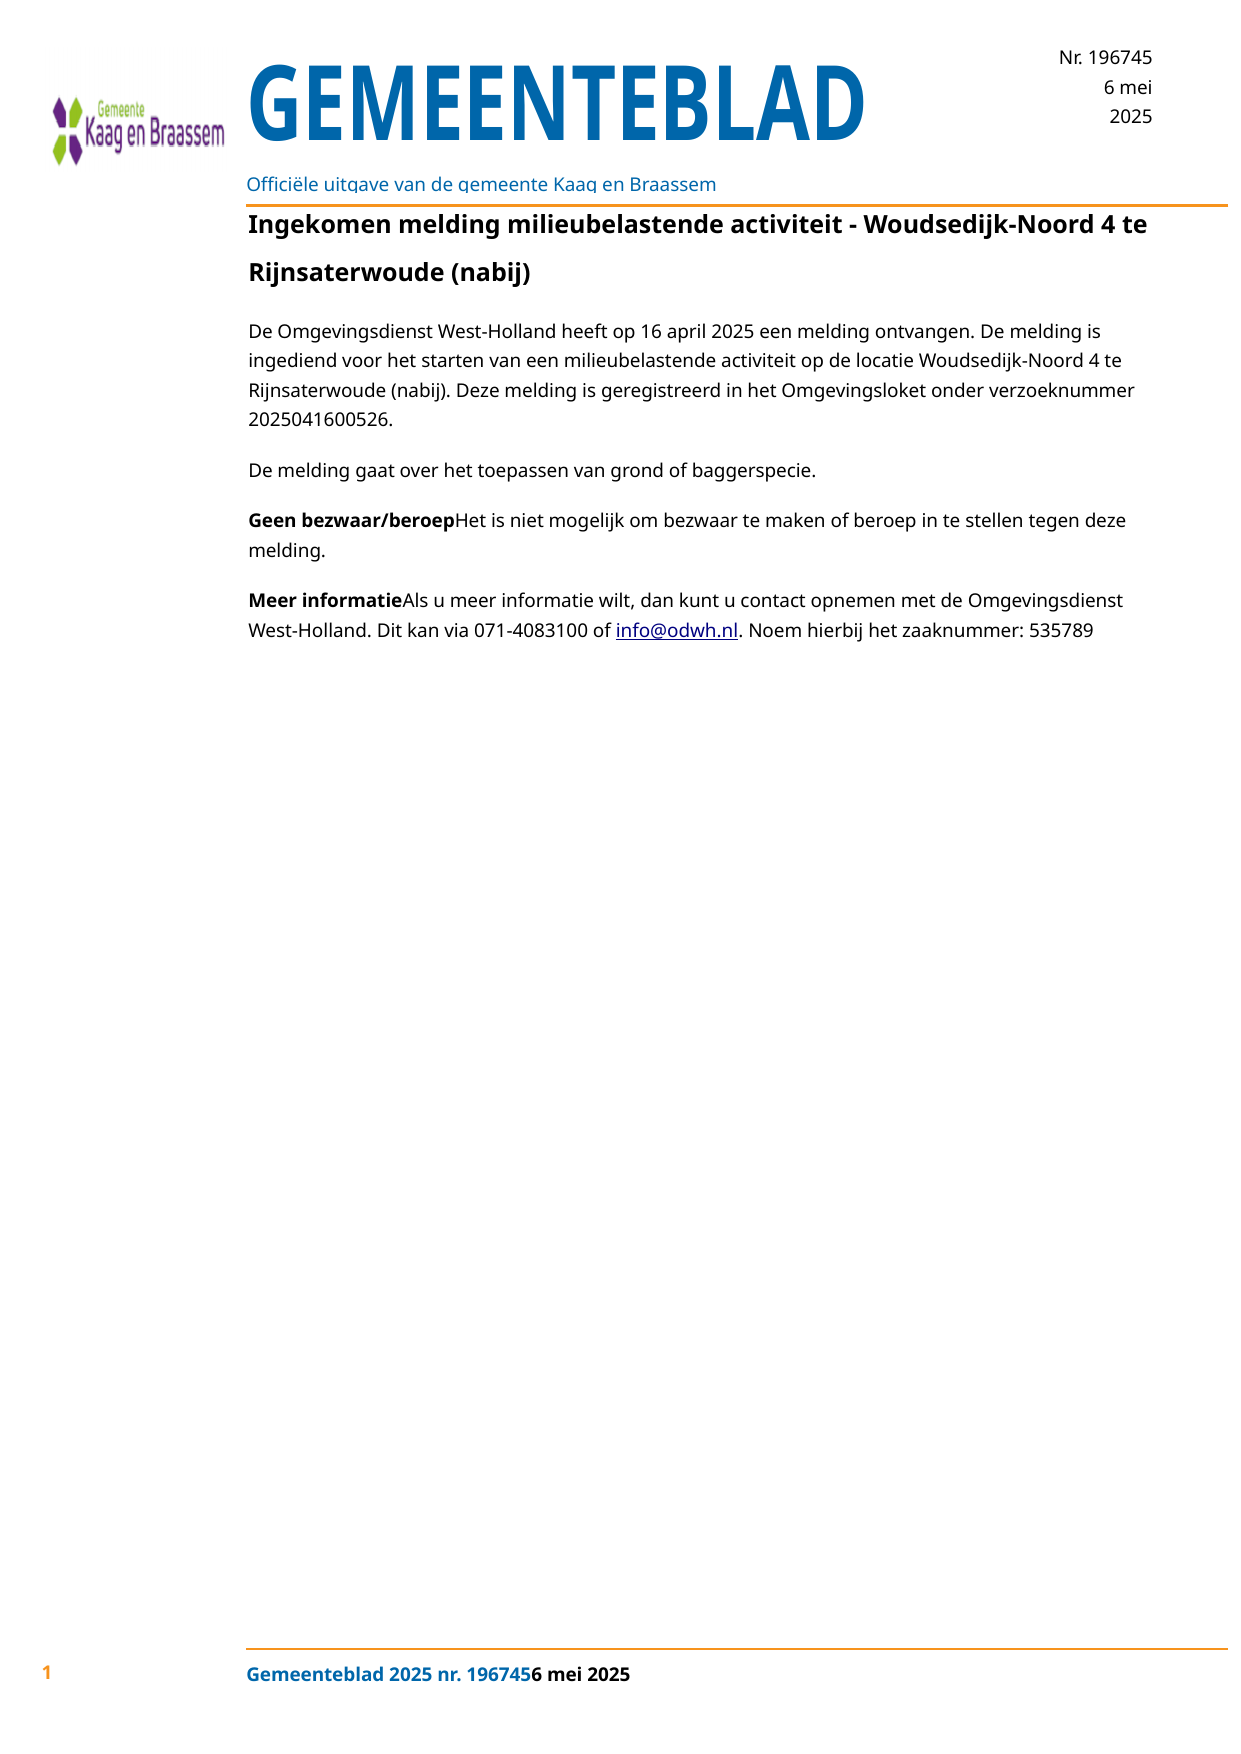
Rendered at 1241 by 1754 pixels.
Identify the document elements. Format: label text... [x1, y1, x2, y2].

text De melding gaat over het toepassen van grond of baggerspecie. [248, 457, 1152, 483]
picture [41, 47, 231, 172]
text De Omgevingsdienst West-Holland heeft op 16 april 2025 een melding ontvangen. De melding is ingediend voor het starten van een milieubelastende activiteit op de locatie Woudsedijk-Noord 4 te Rijnsaterwoude (nabij). Deze melding is geregistreerd in het Omgevingsloket onder verzoeknummer 2025041600526. [248, 318, 1152, 432]
text Geen bezwaar/beroepHet is niet mogelijk om bezwaar te maken of beroep in te stellen tegen deze melding. [248, 507, 1152, 563]
text Meer informatieAls u meer informatie wilt, dan kunt u contact opnemen met de Omgevingsdienst West-Holland. Dit kan via 071-4083100 of info@odwh.nl. Noem hierbij het zaaknummer: 535789 [248, 587, 1152, 643]
text Ingekomen melding milieubelastende activiteit - Woudsedijk-Noord 4 te Rijnsaterwoude (nabij) [248, 207, 1152, 288]
